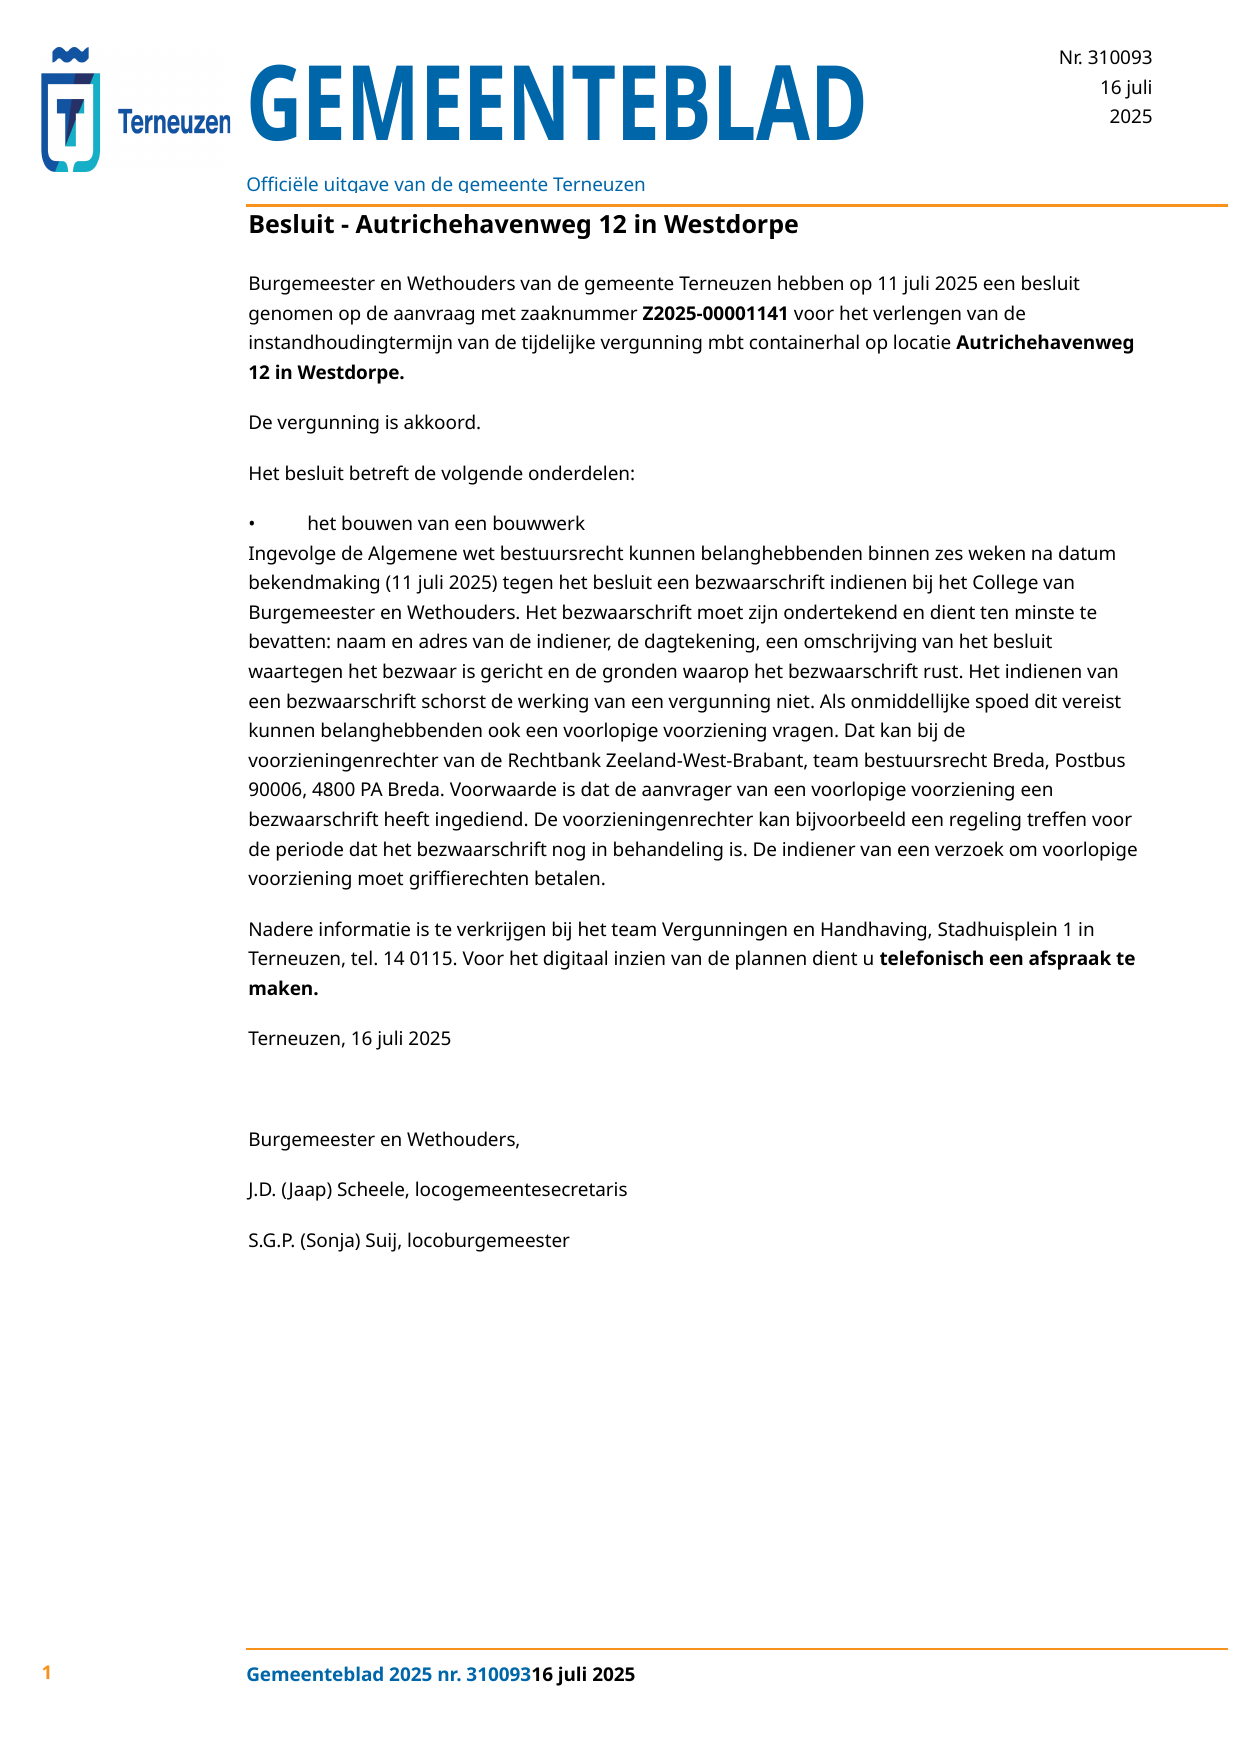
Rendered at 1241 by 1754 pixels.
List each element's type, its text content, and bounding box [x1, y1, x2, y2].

text Burgemeester en Wethouders, [248, 1126, 1152, 1152]
text Ingevolge de Algemene wet bestuursrecht kunnen belanghebbenden binnen zes weken na datum bekendmaking (11 juli 2025) tegen het besluit een bezwaarschrift indienen bij het College van Burgemeester en Wethouders. Het bezwaarschrift moet zijn ondertekend en dient ten minste te bevatten: naam en adres van de indiener, de dagtekening, een omschrijving van het besluit waartegen het bezwaar is gericht en de gronden waarop het bezwaarschrift rust. Het indienen van een bezwaarschrift schorst de werking van een vergunning niet. Als onmiddellijke spoed dit vereist kunnen belanghebbenden ook een voorlopige voorziening vragen. Dat kan bij de voorzieningenrechter van de Rechtbank Zeeland-West-Brabant, team bestuursrecht Breda, Postbus 90006, 4800 PA Breda. Voorwaarde is dat de aanvrager van een voorlopige voorziening een bezwaarschrift heeft ingediend. De voorzieningenrechter kan bijvoorbeeld een regeling treffen voor de periode dat het bezwaarschrift nog in behandeling is. De indiener van een verzoek om voorlopige voorziening moet griffierechten betalen. [248, 540, 1152, 891]
text S.G.P. (Sonja) Suij, locoburgemeester [248, 1227, 1152, 1253]
text Burgemeester en Wethouders van de gemeente Terneuzen hebben op 11 juli 2025 een besluit genomen op de aanvraag met zaaknummer Z2025-00001141 voor het verlengen van de instandhoudingtermijn van de tijdelijke vergunning mbt containerhal op locatie Autrichehavenweg 12 in Westdorpe. [248, 270, 1152, 385]
text Besluit - Autrichehavenweg 12 in Westdorpe [248, 207, 1152, 241]
list het bouwen van een bouwwerk [248, 510, 1152, 536]
text J.D. (Jaap) Scheele, locogemeentesecretaris [248, 1177, 1152, 1202]
picture [41, 47, 231, 172]
text De vergunning is akkoord. [248, 409, 1152, 435]
text Nadere informatie is te verkrijgen bij het team Vergunningen en Handhaving, Stadhuisplein 1 in Terneuzen, tel. 14 0115. Voor het digitaal inzien van de plannen dient u telefonisch een afspraak te maken. [248, 916, 1152, 1001]
text Terneuzen, 16 juli 2025 [248, 1025, 1152, 1051]
text Het besluit betreft de volgende onderdelen: [248, 460, 1152, 486]
